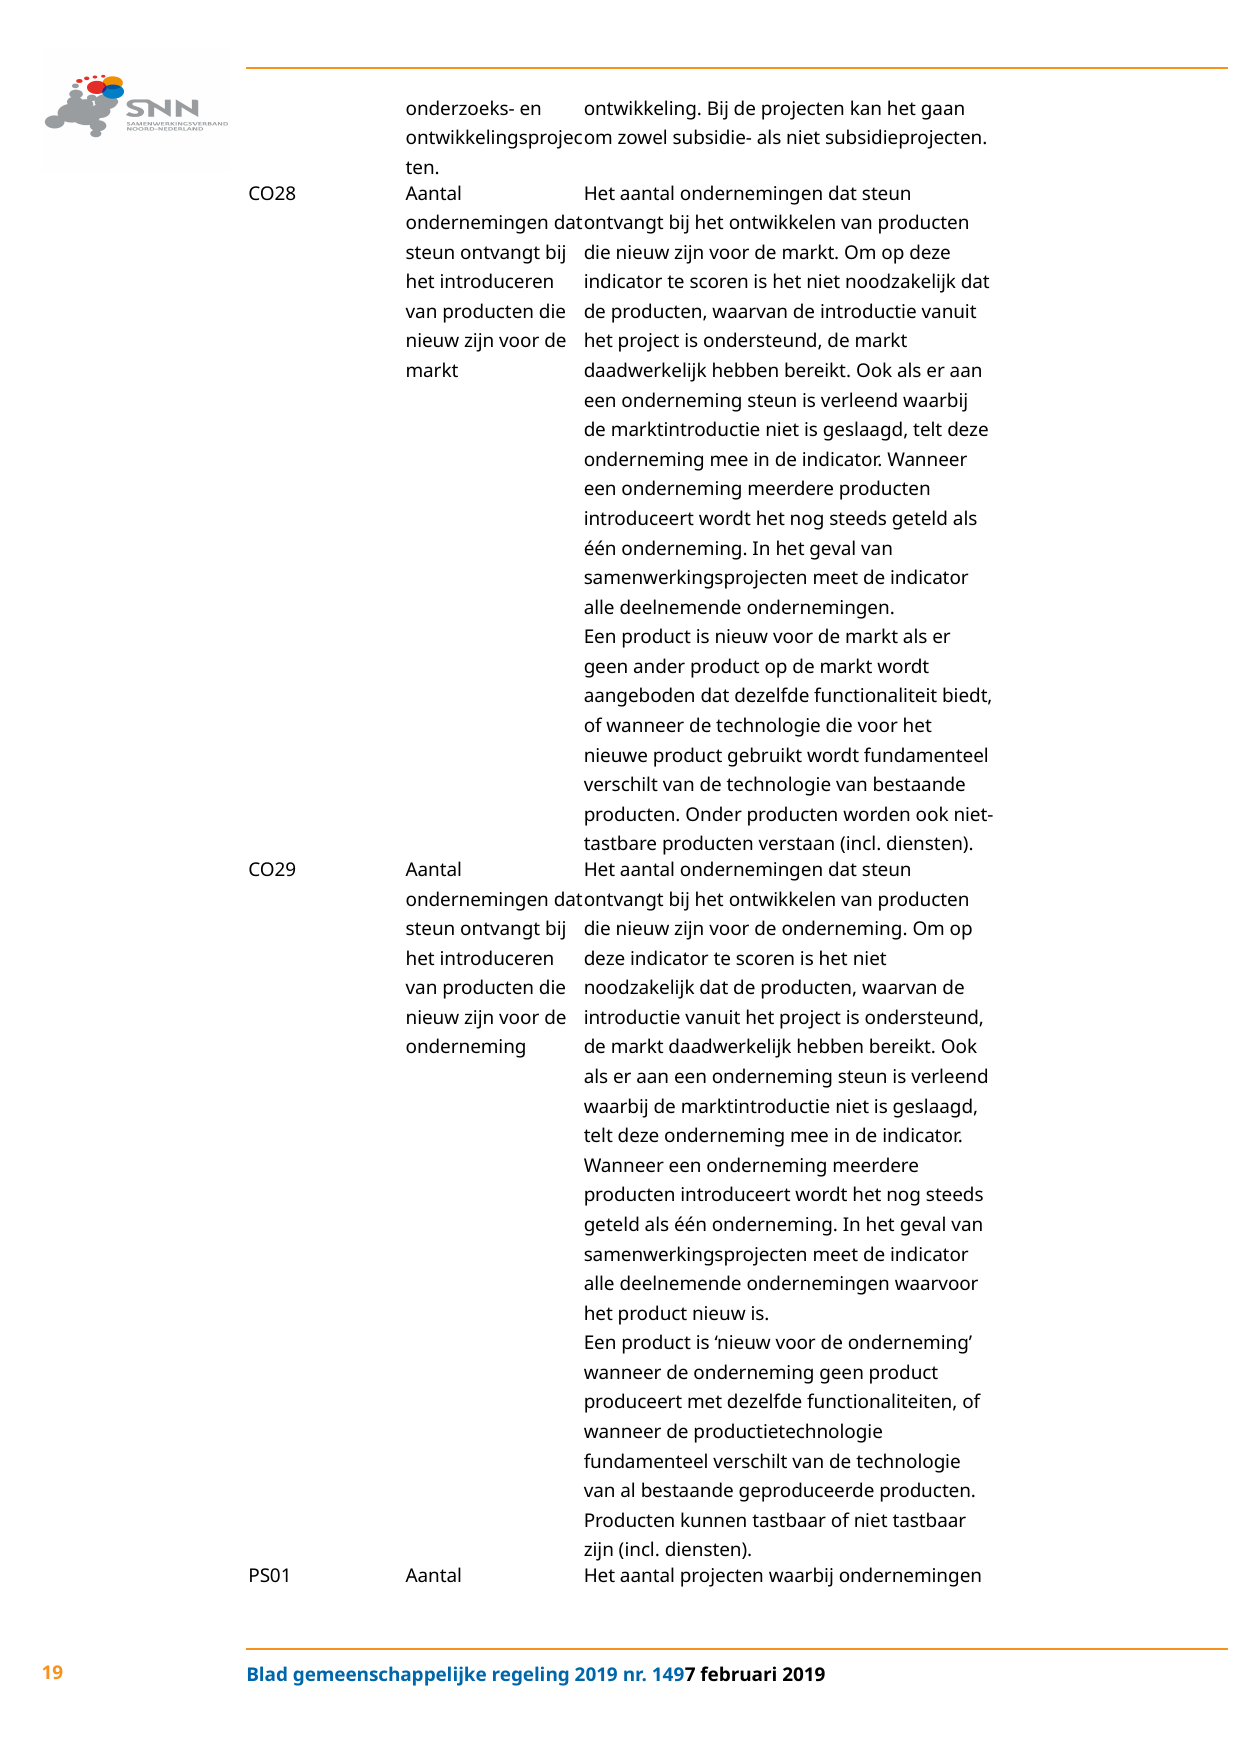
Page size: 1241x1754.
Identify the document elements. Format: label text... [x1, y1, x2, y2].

table_cell onderzoeks- en ontwikkelingsprojecten. [405, 95, 583, 180]
table_cell Het aantal ondernemingen dat steun ontvangt bij het ontwikkelen van producten die nieuw zijn voor de markt. Om op deze indicator te scoren is het niet noodzakelijk dat de producten, waarvan de introductie vanuit het project is ondersteund, de markt daadwerkelijk hebben bereikt. Ook als er aan een onderneming steun is verleend waarbij de marktintroductie niet is geslaagd, telt deze onderneming mee in de indicator. Wanneer een onderneming meerdere producten introduceert wordt het nog steeds geteld als één onderneming. In het geval van samenwerkingsprojecten meet de indicator alle deelnemende ondernemingen. Een product is nieuw voor de markt als er geen ander product op de markt wordt aangeboden dat dezelfde functionaliteit biedt, of wanneer de technologie die voor het nieuwe product gebruikt wordt fundamenteel verschilt van de technologie van bestaande producten. Onder producten worden ook niet-tastbare producten verstaan (incl. diensten). [584, 180, 994, 856]
table_cell [994, 95, 1152, 180]
table_cell [248, 95, 405, 180]
table_cell Het aantal projecten waarbij ondernemingen [584, 1563, 994, 1588]
table_cell Aantal [405, 1563, 583, 1588]
table_cell [994, 180, 1152, 856]
table_cell [994, 856, 1152, 1562]
picture [41, 47, 231, 172]
table_cell CO29 [248, 856, 405, 1562]
table_cell ontwikkeling. Bij de projecten kan het gaan om zowel subsidie- als niet subsidieprojecten. [584, 95, 994, 180]
table_cell Aantal ondernemingen dat steun ontvangt bij het introduceren van producten die nieuw zijn voor de markt [405, 180, 583, 856]
table_cell PS01 [248, 1563, 405, 1588]
table_cell Aantal ondernemingen dat steun ontvangt bij het introduceren van producten die nieuw zijn voor de onderneming [405, 856, 583, 1562]
table_cell [994, 1563, 1152, 1588]
table_cell CO28 [248, 180, 405, 856]
table_cell Het aantal ondernemingen dat steun ontvangt bij het ontwikkelen van producten die nieuw zijn voor de onderneming. Om op deze indicator te scoren is het niet noodzakelijk dat de producten, waarvan de introductie vanuit het project is ondersteund, de markt daadwerkelijk hebben bereikt. Ook als er aan een onderneming steun is verleend waarbij de marktintroductie niet is geslaagd, telt deze onderneming mee in de indicator. Wanneer een onderneming meerdere producten introduceert wordt het nog steeds geteld als één onderneming. In het geval van samenwerkingsprojecten meet de indicator alle deelnemende ondernemingen waarvoor het product nieuw is. Een product is ‘nieuw voor de onderneming’ wanneer de onderneming geen product produceert met dezelfde functionaliteiten, of wanneer de productietechnologie fundamenteel verschilt van de technologie van al bestaande geproduceerde producten. Producten kunnen tastbaar of niet tastbaar zijn (incl. diensten). [584, 856, 994, 1562]
